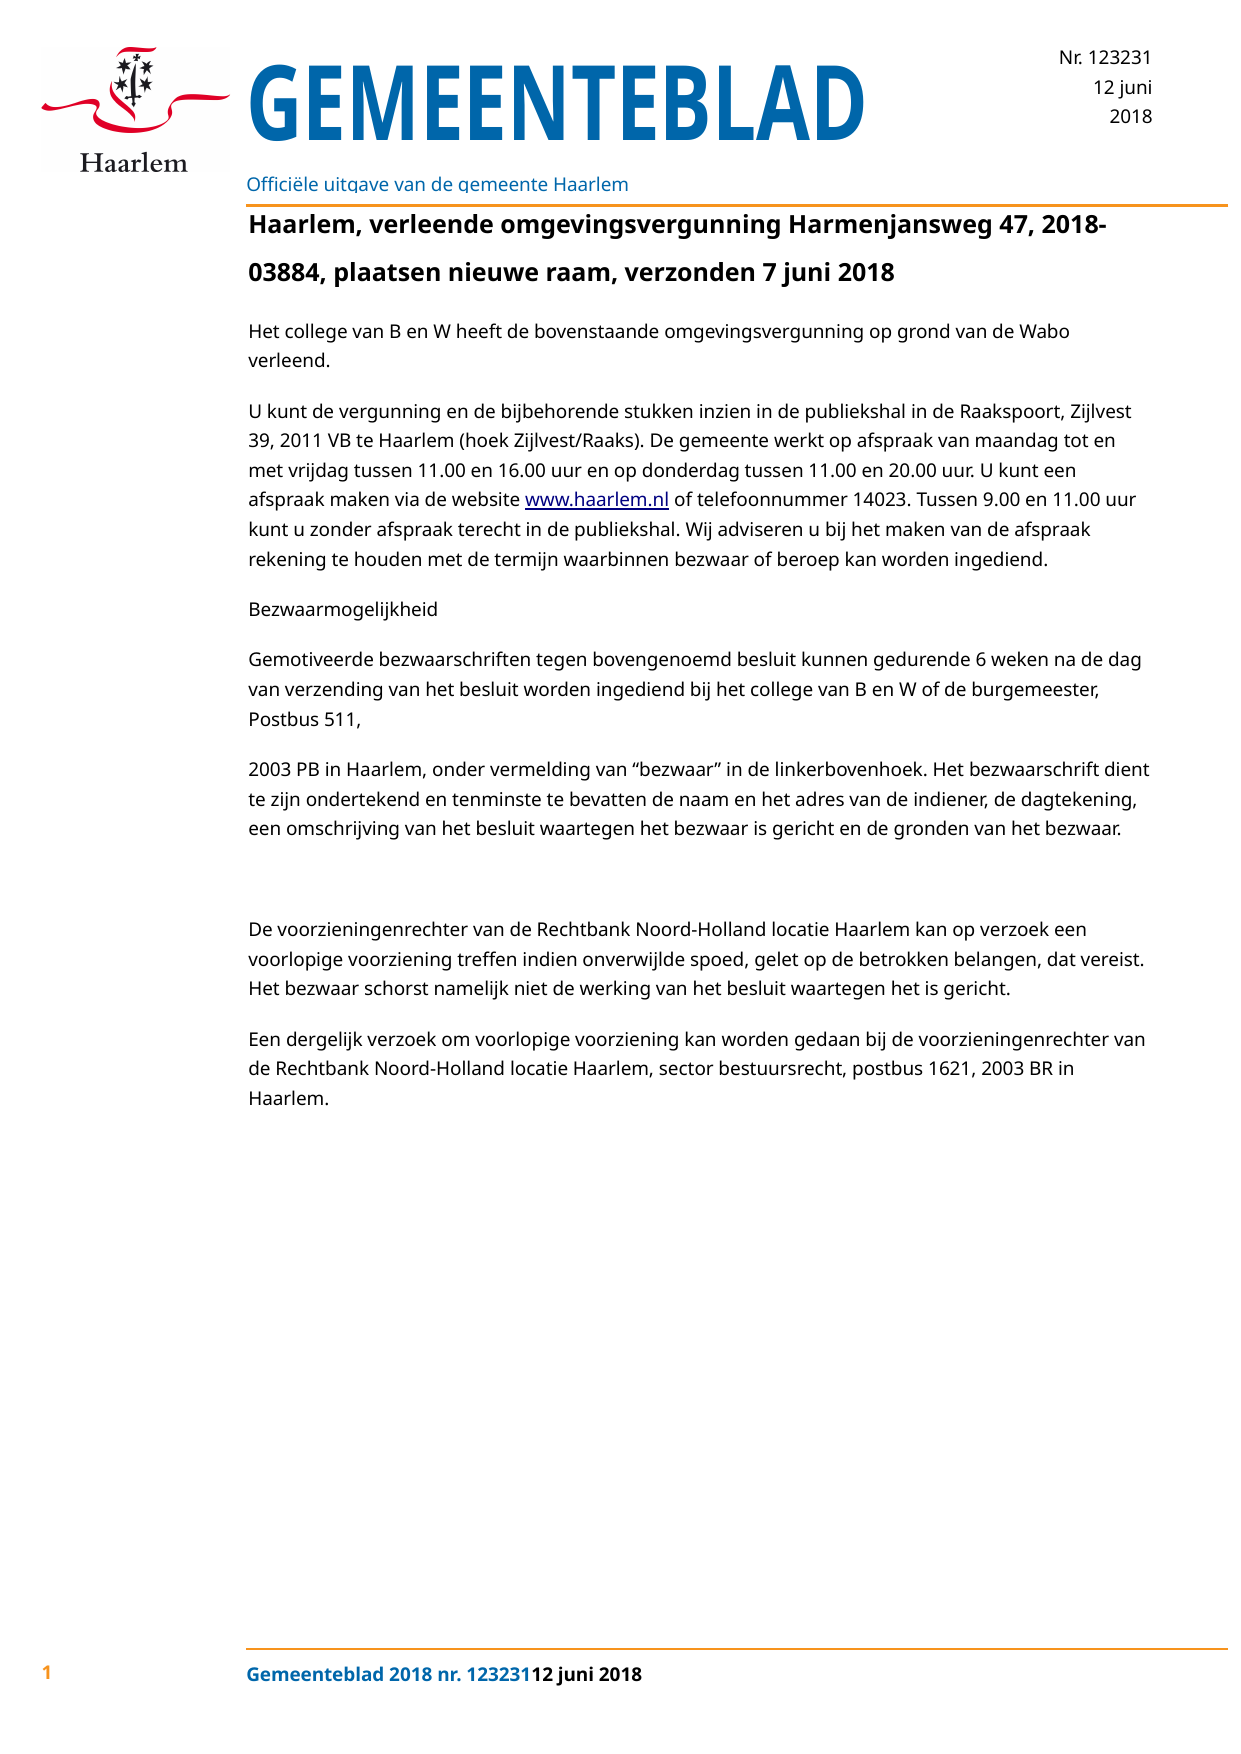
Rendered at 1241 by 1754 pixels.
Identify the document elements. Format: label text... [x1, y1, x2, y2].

text 2003 PB in Haarlem, onder vermelding van “bezwaar” in de linkerbovenhoek. Het bezwaarschrift dient te zijn ondertekend en tenminste te bevatten de naam en het adres van de indiener, de dagtekening, een omschrijving van het besluit waartegen het bezwaar is gericht en de gronden van het bezwaar. [248, 756, 1152, 841]
picture [41, 47, 231, 172]
text Een dergelijk verzoek om voorlopige voorziening kan worden gedaan bij de voorzieningenrechter van de Rechtbank Noord-Holland locatie Haarlem, sector bestuursrecht, postbus 1621, 2003 BR in Haarlem. [248, 1026, 1152, 1111]
text Haarlem, verleende omgevingsvergunning Harmenjansweg 47, 2018-03884, plaatsen nieuwe raam, verzonden 7 juni 2018 [248, 207, 1152, 288]
text U kunt de vergunning en de bijbehorende stukken inzien in de publiekshal in de Raakspoort, Zijlvest 39, 2011 VB te Haarlem (hoek Zijlvest/Raaks). De gemeente werkt op afspraak van maandag tot en met vrijdag tussen 11.00 en 16.00 uur en op donderdag tussen 11.00 en 20.00 uur. U kunt een afspraak maken via de website www.haarlem.nl of telefoonnummer 14023. Tussen 9.00 en 11.00 uur kunt u zonder afspraak terecht in de publiekshal. Wij adviseren u bij het maken van de afspraak rekening te houden met de termijn waarbinnen bezwaar of beroep kan worden ingediend. [248, 398, 1152, 572]
text Gemotiveerde bezwaarschriften tegen bovengenoemd besluit kunnen gedurende 6 weken na de dag van verzending van het besluit worden ingediend bij het college van B en W of de burgemeester, Postbus 511, [248, 647, 1152, 732]
text Bezwaarmogelijkheid [248, 596, 1152, 622]
text De voorzieningenrechter van de Rechtbank Noord-Holland locatie Haarlem kan op verzoek een voorlopige voorziening treffen indien onverwijlde spoed, gelet op de betrokken belangen, dat vereist. Het bezwaar schorst namelijk niet de werking van het besluit waartegen het is gericht. [248, 916, 1152, 1001]
text Het college van B en W heeft de bovenstaande omgevingsvergunning op grond van de Wabo verleend. [248, 318, 1152, 373]
